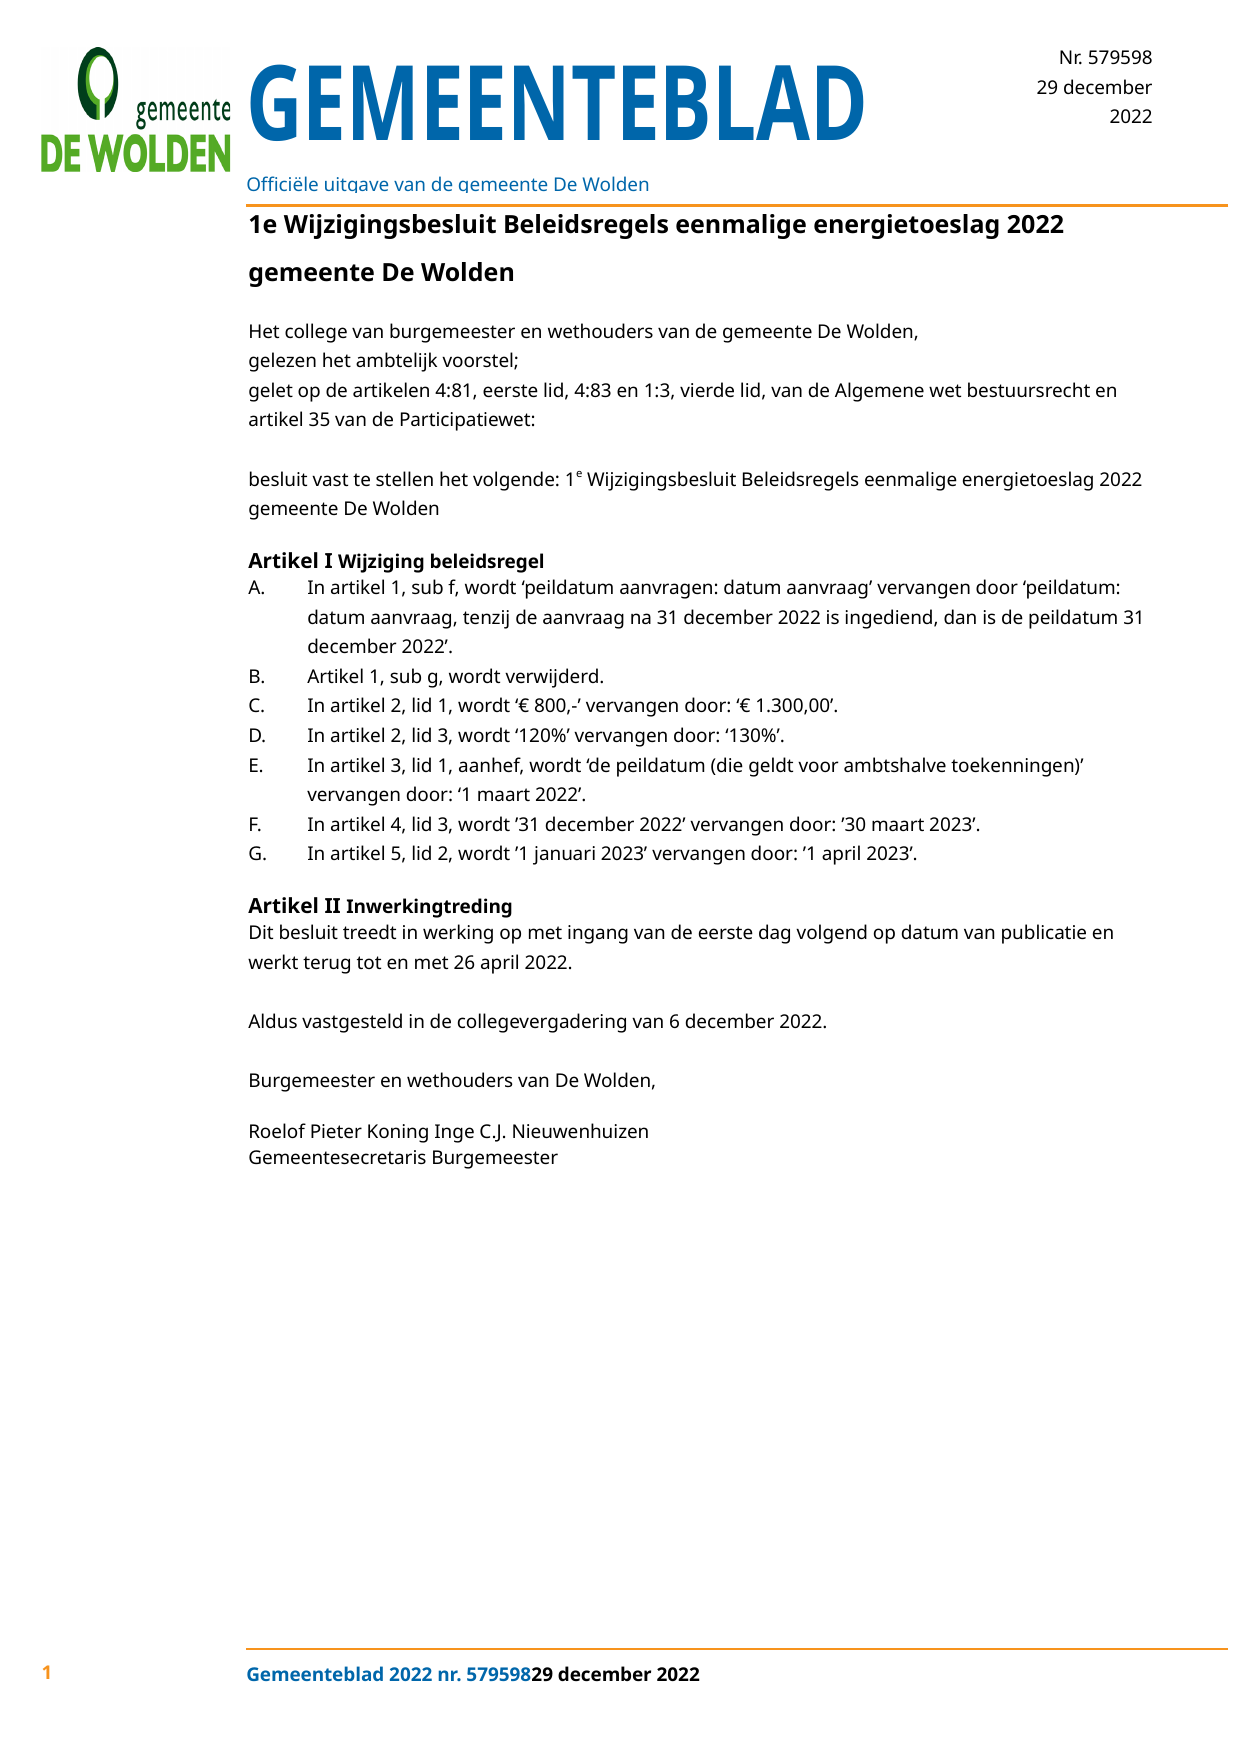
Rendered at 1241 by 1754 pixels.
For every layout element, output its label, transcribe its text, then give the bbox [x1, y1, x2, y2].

list In artikel 4, lid 3, wordt ’31 december 2022’ vervangen door: ’30 maart 2023’. [248, 811, 1152, 837]
text Artikel II Inwerkingtreding [248, 891, 1152, 919]
text besluit vast te stellen het volgende: 1e Wijzigingsbesluit Beleidsregels eenmalige energietoeslag 2022 gemeente De Wolden [248, 466, 1152, 521]
list In artikel 2, lid 1, wordt ‘€ 800,-’ vervangen door: ‘€ 1.300,00’. [248, 693, 1152, 718]
text Burgemeester en wethouders van De Wolden, [248, 1067, 1152, 1093]
list In artikel 1, sub f, wordt ‘peildatum aanvragen: datum aanvraag’ vervangen door ‘peildatum: datum aanvraag, tenzij de aanvraag na 31 december 2022 is ingediend, dan is de peildatum 31 december 2022’. [248, 574, 1152, 659]
list In artikel 5, lid 2, wordt ’1 januari 2023’ vervangen door: ’1 april 2023’. [248, 841, 1152, 866]
list In artikel 3, lid 1, aanhef, wordt ‘de peildatum (die geldt voor ambtshalve toekenningen)’ vervangen door: ‘1 maart 2022’. [248, 752, 1152, 807]
text Aldus vastgesteld in de collegevergadering van 6 december 2022. [248, 1008, 1152, 1034]
text Roelof Pieter Koning Inge C.J. Nieuwenhuizen [248, 1119, 1152, 1144]
picture [41, 47, 231, 172]
text gelezen het ambtelijk voorstel; [248, 347, 1152, 373]
text Het college van burgemeester en wethouders van de gemeente De Wolden, [248, 318, 1152, 344]
text Dit besluit treedt in werking op met ingang van de eerste dag volgend op datum van publicatie en werkt terug tot en met 26 april 2022. [248, 919, 1152, 975]
text Artikel I Wijziging beleidsregel [248, 546, 1152, 574]
list In artikel 2, lid 3, wordt ‘120%’ vervangen door: ‘130%’. [248, 722, 1152, 748]
text gelet op de artikelen 4:81, eerste lid, 4:83 en 1:3, vierde lid, van de Algemene wet bestuursrecht en artikel 35 van de Participatiewet: [248, 377, 1152, 432]
list Artikel 1, sub g, wordt verwijderd. [248, 663, 1152, 689]
text Gemeentesecretaris Burgemeester [248, 1144, 1152, 1170]
text 1e Wijzigingsbesluit Beleidsregels eenmalige energietoeslag 2022 gemeente De Wolden [248, 207, 1152, 288]
